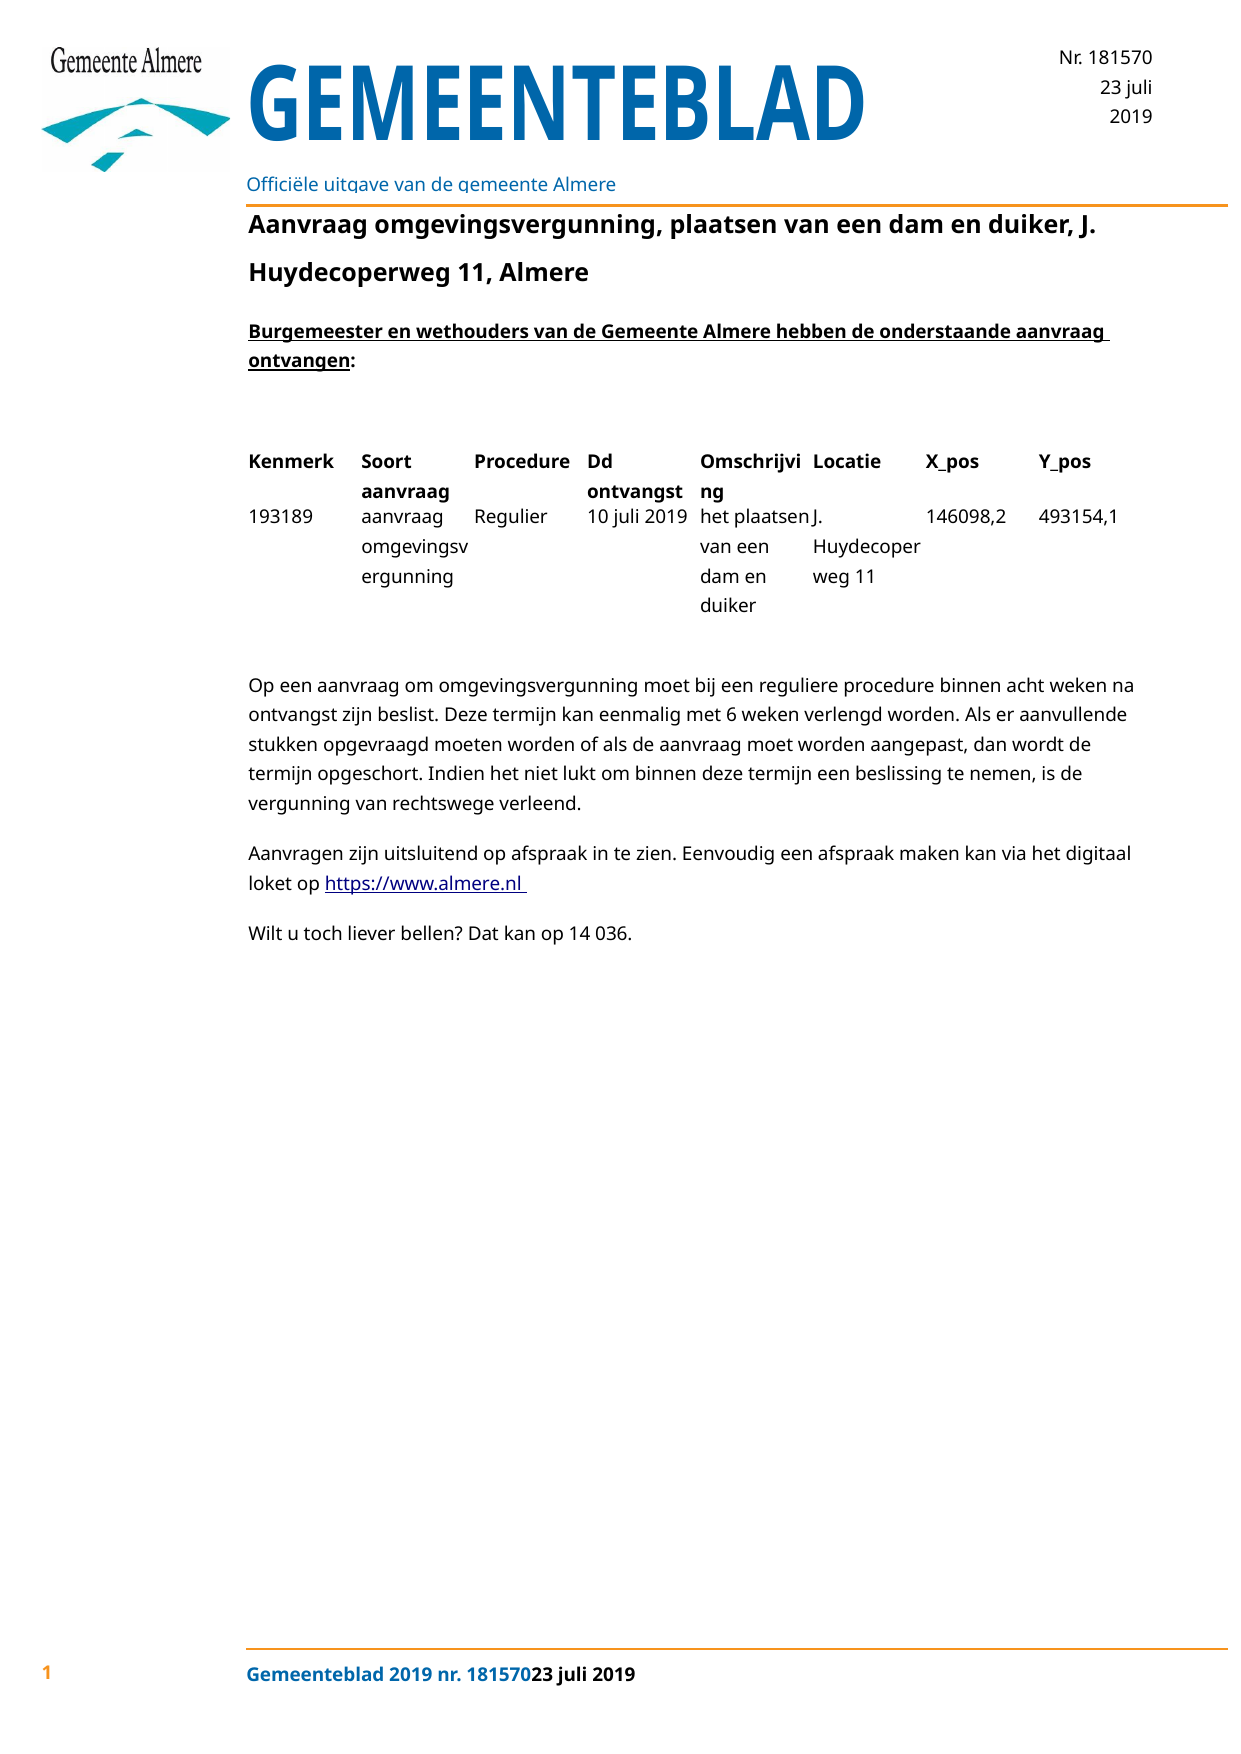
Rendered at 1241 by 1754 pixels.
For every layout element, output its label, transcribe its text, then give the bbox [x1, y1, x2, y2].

table_header X_pos [926, 449, 1038, 504]
text Aanvraag omgevingsvergunning, plaatsen van een dam en duiker, J. Huydecoperweg 11, Almere [248, 207, 1152, 288]
table_cell J. Huydecoperweg 11 [813, 504, 926, 618]
table_cell 146098,2 [926, 504, 1038, 618]
table_header Omschrijving [700, 449, 813, 504]
table_header Y_pos [1039, 449, 1152, 504]
table_cell 193189 [248, 504, 361, 618]
table_header Locatie [813, 449, 926, 504]
table_cell Regulier [474, 504, 587, 618]
text Wilt u toch liever bellen? Dat kan op 14 036. [248, 921, 1152, 946]
table_header Dd ontvangst [587, 449, 700, 504]
table_cell aanvraag omgevingsvergunning [361, 504, 474, 618]
text Op een aanvraag om omgevingsvergunning moet bij een reguliere procedure binnen acht weken na ontvangst zijn beslist. Deze termijn kan eenmalig met 6 weken verlengd worden. Als er aanvullende stukken opgevraagd moeten worden of als de aanvraag moet worden aangepast, dan wordt de termijn opgeschort. Indien het niet lukt om binnen deze termijn een beslissing te nemen, is de vergunning van rechtswege verleend. [248, 672, 1152, 816]
table_header Procedure [474, 449, 587, 504]
picture [41, 47, 231, 172]
text Burgemeester en wethouders van de Gemeente Almere hebben de onderstaande aanvraag ontvangen: [248, 318, 1152, 373]
table_header Soort aanvraag [361, 449, 474, 504]
table_cell 493154,1 [1039, 504, 1152, 618]
table_cell het plaatsen van een dam en duiker [700, 504, 813, 618]
text Aanvragen zijn uitsluitend op afspraak in te zien. Eenvoudig een afspraak maken kan via het digitaal loket op https://www.almere.nl [248, 841, 1152, 896]
table_cell 10 juli 2019 [587, 504, 700, 618]
table_header Kenmerk [248, 449, 361, 504]
